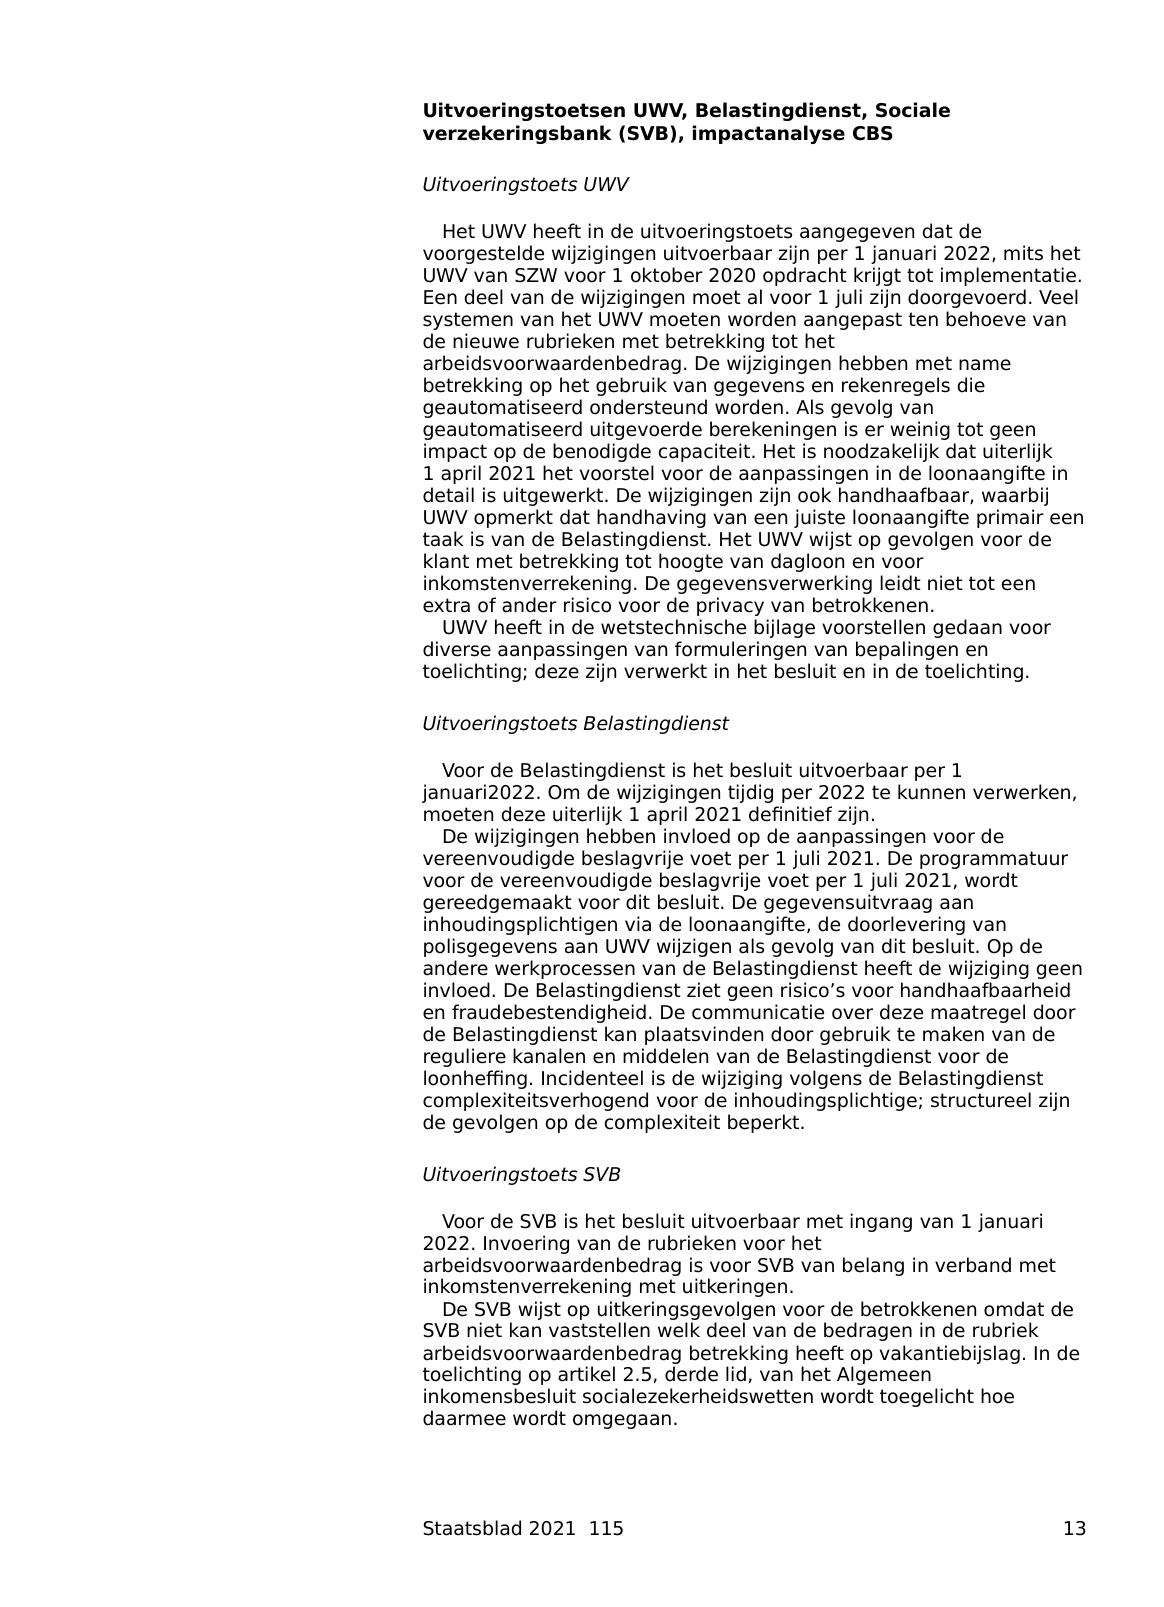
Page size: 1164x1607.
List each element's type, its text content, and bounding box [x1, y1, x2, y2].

text De SVB wijst op uitkeringsgevolgen voor de betrokkenen omdat de SVB niet kan vaststellen welk deel van de bedragen in de rubriek arbeidsvoorwaardenbedrag betrekking heeft op vakantiebijslag. In de toelichting op artikel 2.5, derde lid, van het Algemeen inkomensbesluit socialezekerheidswetten wordt toegelicht hoe daarmee wordt omgegaan. [422, 1298, 1087, 1430]
text UWV heeft in de wetstechnische bijlage voorstellen gedaan voor diverse aanpassingen van formuleringen van bepalingen en toelichting; deze zijn verwerkt in het besluit en in de toelichting. [422, 617, 1087, 683]
text Het UWV heeft in de uitvoeringstoets aangegeven dat de voorgestelde wijzigingen uitvoerbaar zijn per 1 januari 2022, mits het UWV van SZW voor 1 oktober 2020 opdracht krijgt tot implementatie. Een deel van de wijzigingen moet al voor 1 juli zijn doorgevoerd. Veel systemen van het UWV moeten worden aangepast ten behoeve van de nieuwe rubrieken met betrekking tot het arbeidsvoorwaardenbedrag. De wijzigingen hebben met name betrekking op het gebruik van gegevens en rekenregels die geautomatiseerd ondersteund worden. Als gevolg van geautomatiseerd uitgevoerde berekeningen is er weinig tot geen impact op de benodigde capaciteit. Het is noodzakelijk dat uiterlijk 1 april 2021 het voorstel voor de aanpassingen in de loonaangifte in detail is uitgewerkt. De wijzigingen zijn ook handhaafbaar, waarbij UWV opmerkt dat handhaving van een juiste loonaangifte primair een taak is van de Belastingdienst. Het UWV wijst op gevolgen voor de klant met betrekking tot hoogte van dagloon en voor inkomstenverrekening. De gegevensverwerking leidt niet tot een extra of ander risico voor de privacy van betrokkenen. [422, 221, 1087, 617]
text De wijzigingen hebben invloed op de aanpassingen voor de vereenvoudigde beslagvrije voet per 1 juli 2021. De programmatuur voor de vereenvoudigde beslagvrije voet per 1 juli 2021, wordt gereedgemaakt voor dit besluit. De gegevensuitvraag aan inhoudingsplichtigen via de loonaangifte, de doorlevering van polisgegevens aan UWV wijzigen als gevolg van dit besluit. Op de andere werkprocessen van de Belastingdienst heeft de wijziging geen invloed. De Belastingdienst ziet geen risico’s voor handhaafbaarheid en fraudebestendigheid. De communicatie over deze maatregel door de Belastingdienst kan plaatsvinden door gebruik te maken van de reguliere kanalen en middelen van de Belastingdienst voor de loonheffing. Incidenteel is de wijziging volgens de Belastingdienst complexiteitsverhogend voor de inhoudingsplichtige; structureel zijn de gevolgen op de complexiteit beperkt. [422, 826, 1087, 1133]
text Voor de Belastingdienst is het besluit uitvoerbaar per 1 januari2022. Om de wijzigingen tijdig per 2022 te kunnen verwerken, moeten deze uiterlijk 1 april 2021 definitief zijn. [422, 760, 1087, 826]
text Voor de SVB is het besluit uitvoerbaar met ingang van 1 januari 2022. Invoering van de rubrieken voor het arbeidsvoorwaardenbedrag is voor SVB van belang in verband met inkomstenverrekening met uitkeringen. [422, 1211, 1087, 1298]
subtitle Uitvoeringstoets SVB [422, 1163, 1087, 1186]
subtitle Uitvoeringstoets UWV [422, 174, 1087, 196]
subtitle Uitvoeringstoets Belastingdienst [422, 713, 1087, 735]
subtitle Uitvoeringstoetsen UWV, Belastingdienst, Sociale verzekeringsbank (SVB), impactanalyse CBS [422, 100, 1087, 144]
